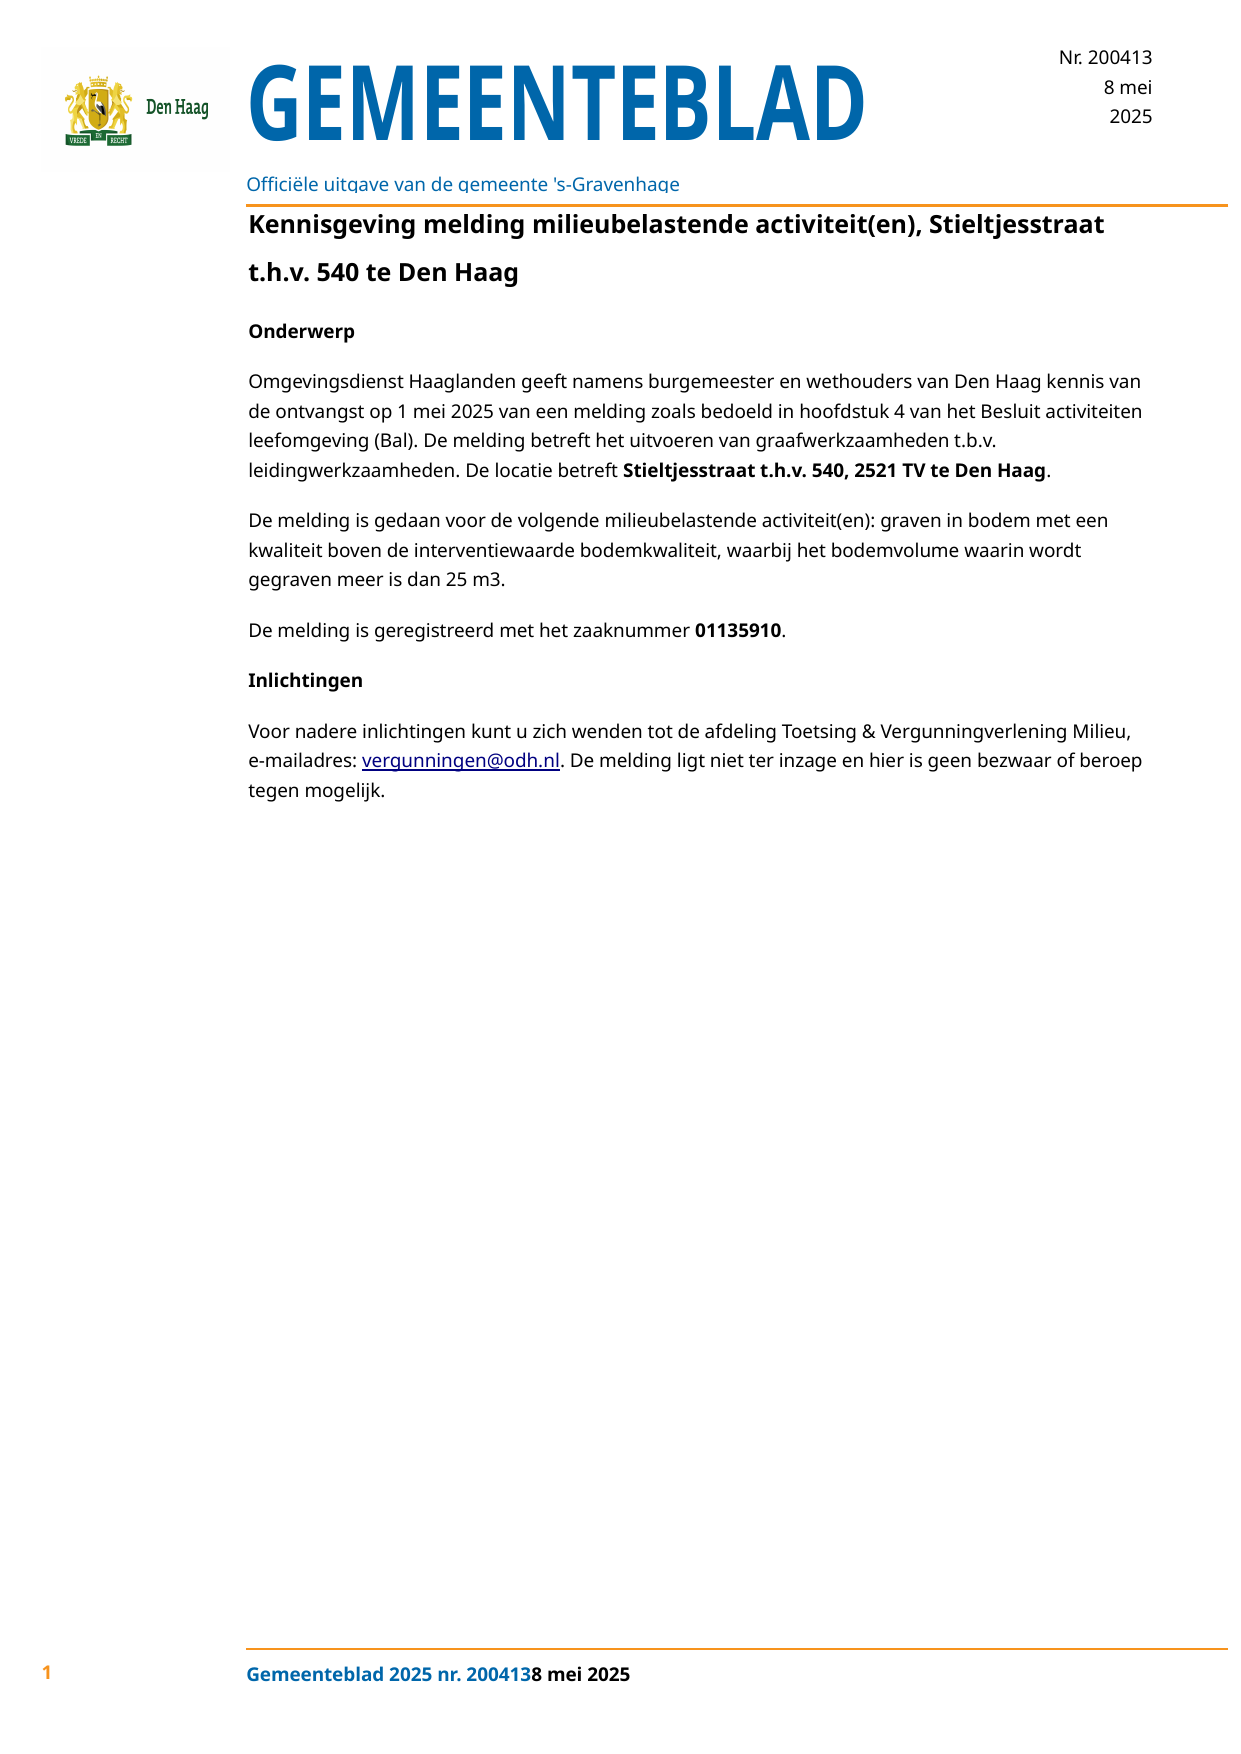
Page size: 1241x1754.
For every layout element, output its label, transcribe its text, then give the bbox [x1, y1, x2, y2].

text Inlichtingen [248, 667, 1152, 693]
text Voor nadere inlichtingen kunt u zich wenden tot de afdeling Toetsing & Vergunningverlening Milieu, e-mailadres: vergunningen@odh.nl. De melding ligt niet ter inzage en hier is geen bezwaar of beroep tegen mogelijk. [248, 718, 1152, 803]
text Omgevingsdienst Haaglanden geeft namens burgemeester en wethouders van Den Haag kennis van de ontvangst op 1 mei 2025 van een melding zoals bedoeld in hoofdstuk 4 van het Besluit activiteiten leefomgeving (Bal). De melding betreft het uitvoeren van graafwerkzaamheden t.b.v. leidingwerkzaamheden. De locatie betreft Stieltjesstraat t.h.v. 540, 2521 TV te Den Haag. [248, 368, 1152, 483]
text De melding is geregistreerd met het zaaknummer 01135910. [248, 617, 1152, 643]
text De melding is gedaan voor de volgende milieubelastende activiteit(en): graven in bodem met een kwaliteit boven de interventiewaarde bodemkwaliteit, waarbij het bodemvolume waarin wordt gegraven meer is dan 25 m3. [248, 507, 1152, 592]
picture [41, 47, 231, 172]
text Onderwerp [248, 318, 1152, 344]
text Kennisgeving melding milieubelastende activiteit(en), Stieltjesstraat t.h.v. 540 te Den Haag [248, 207, 1152, 288]
